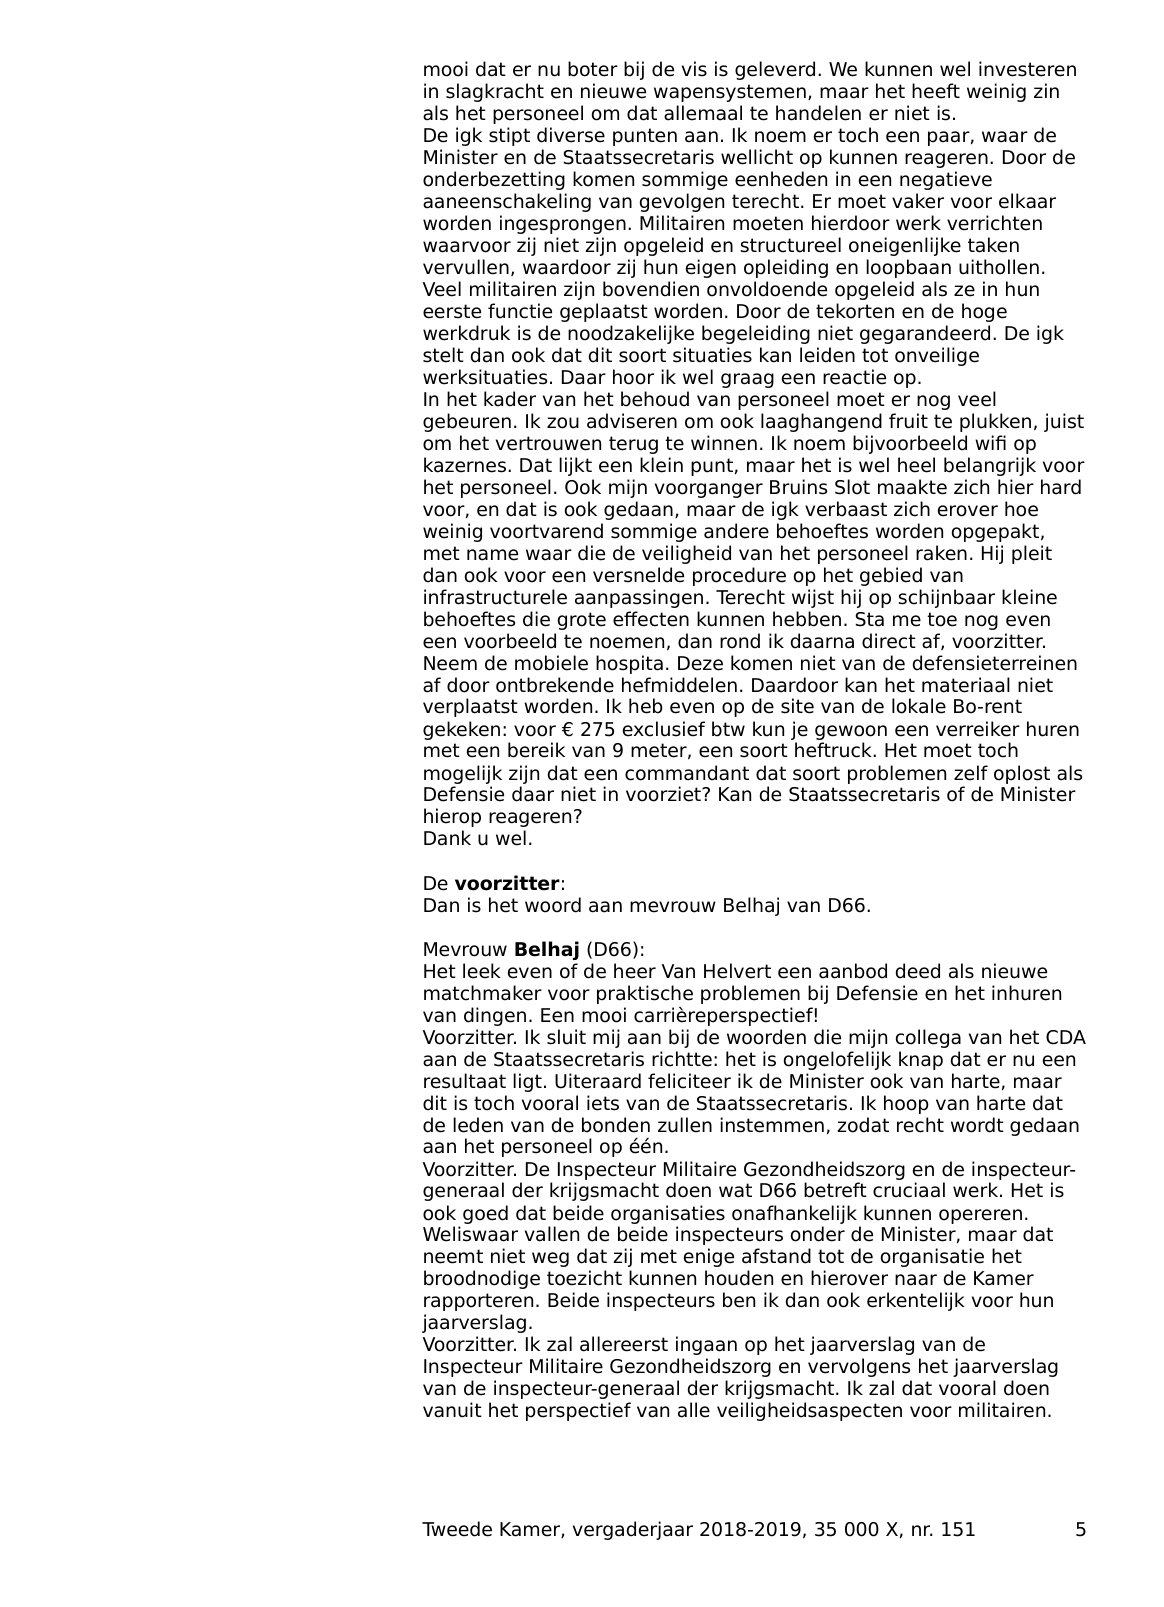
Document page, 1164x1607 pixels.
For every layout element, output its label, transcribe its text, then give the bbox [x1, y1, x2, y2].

text De igk stipt diverse punten aan. Ik noem er toch een paar, waar de Minister en de Staatssecretaris wellicht op kunnen reageren. Door de onderbezetting komen sommige eenheden in een negatieve aaneenschakeling van gevolgen terecht. Er moet vaker voor elkaar worden ingesprongen. Militairen moeten hierdoor werk verrichten waarvoor zij niet zijn opgeleid en structureel oneigenlijke taken vervullen, waardoor zij hun eigen opleiding en loopbaan uithollen. Veel militairen zijn bovendien onvoldoende opgeleid als ze in hun eerste functie geplaatst worden. Door de tekorten en de hoge werkdruk is de noodzakelijke begeleiding niet gegarandeerd. De igk stelt dan ook dat dit soort situaties kan leiden tot onveilige werksituaties. Daar hoor ik wel graag een reactie op. [422, 125, 1087, 389]
text De voorzitter: [422, 872, 1087, 894]
text In het kader van het behoud van personeel moet er nog veel gebeuren. Ik zou adviseren om ook laaghangend fruit te plukken, juist om het vertrouwen terug te winnen. Ik noem bijvoorbeeld wifi op kazernes. Dat lijkt een klein punt, maar het is wel heel belangrijk voor het personeel. Ook mijn voorganger Bruins Slot maakte zich hier hard voor, en dat is ook gedaan, maar de igk verbaast zich erover hoe weinig voortvarend sommige andere behoeftes worden opgepakt, met name waar die de veiligheid van het personeel raken. Hij pleit dan ook voor een versnelde procedure op het gebied van infrastructurele aanpassingen. Terecht wijst hij op schijnbaar kleine behoeftes die grote effecten kunnen hebben. Sta me toe nog even een voorbeeld te noemen, dan rond ik daarna direct af, voorzitter. Neem de mobiele hospita. Deze komen niet van de defensieterreinen af door ontbrekende hefmiddelen. Daardoor kan het materiaal niet verplaatst worden. Ik heb even op de site van de lokale Bo-rent gekeken: voor € 275 exclusief btw kun je gewoon een verreiker huren met een bereik van 9 meter, een soort heftruck. Het moet toch mogelijk zijn dat een commandant dat soort problemen zelf oplost als Defensie daar niet in voorziet? Kan de Staatssecretaris of de Minister hierop reageren? [422, 389, 1087, 828]
text Voorzitter. Ik sluit mij aan bij de woorden die mijn collega van het CDA aan de Staatssecretaris richtte: het is ongelofelijk knap dat er nu een resultaat ligt. Uiteraard feliciteer ik de Minister ook van harte, maar dit is toch vooral iets van de Staatssecretaris. Ik hoop van harte dat de leden van de bonden zullen instemmen, zodat recht wordt gedaan aan het personeel op één. [422, 1027, 1087, 1158]
text Voorzitter. Ik zal allereerst ingaan op het jaarverslag van de Inspecteur Militaire Gezondheidszorg en vervolgens het jaarverslag van de inspecteur-generaal der krijgsmacht. Ik zal dat vooral doen vanuit het perspectief van alle veiligheidsaspecten voor militairen. [422, 1334, 1087, 1422]
text Dan is het woord aan mevrouw Belhaj van D66. [422, 894, 1087, 916]
text Mevrouw Belhaj (D66): [422, 939, 1087, 961]
text Dank u wel. [422, 828, 1087, 850]
text Het leek even of de heer Van Helvert een aanbod deed als nieuwe matchmaker voor praktische problemen bij Defensie en het inhuren van dingen. Een mooi carrièreperspectief! [422, 961, 1087, 1027]
text Voorzitter. De Inspecteur Militaire Gezondheidszorg en de inspecteur-generaal der krijgsmacht doen wat D66 betreft cruciaal werk. Het is ook goed dat beide organisaties onafhankelijk kunnen opereren. Weliswaar vallen de beide inspecteurs onder de Minister, maar dat neemt niet weg dat zij met enige afstand tot de organisatie het broodnodige toezicht kunnen houden en hierover naar de Kamer rapporteren. Beide inspecteurs ben ik dan ook erkentelijk voor hun jaarverslag. [422, 1158, 1087, 1334]
text mooi dat er nu boter bij de vis is geleverd. We kunnen wel investeren in slagkracht en nieuwe wapensystemen, maar het heeft weinig zin als het personeel om dat allemaal te handelen er niet is. [422, 59, 1087, 125]
